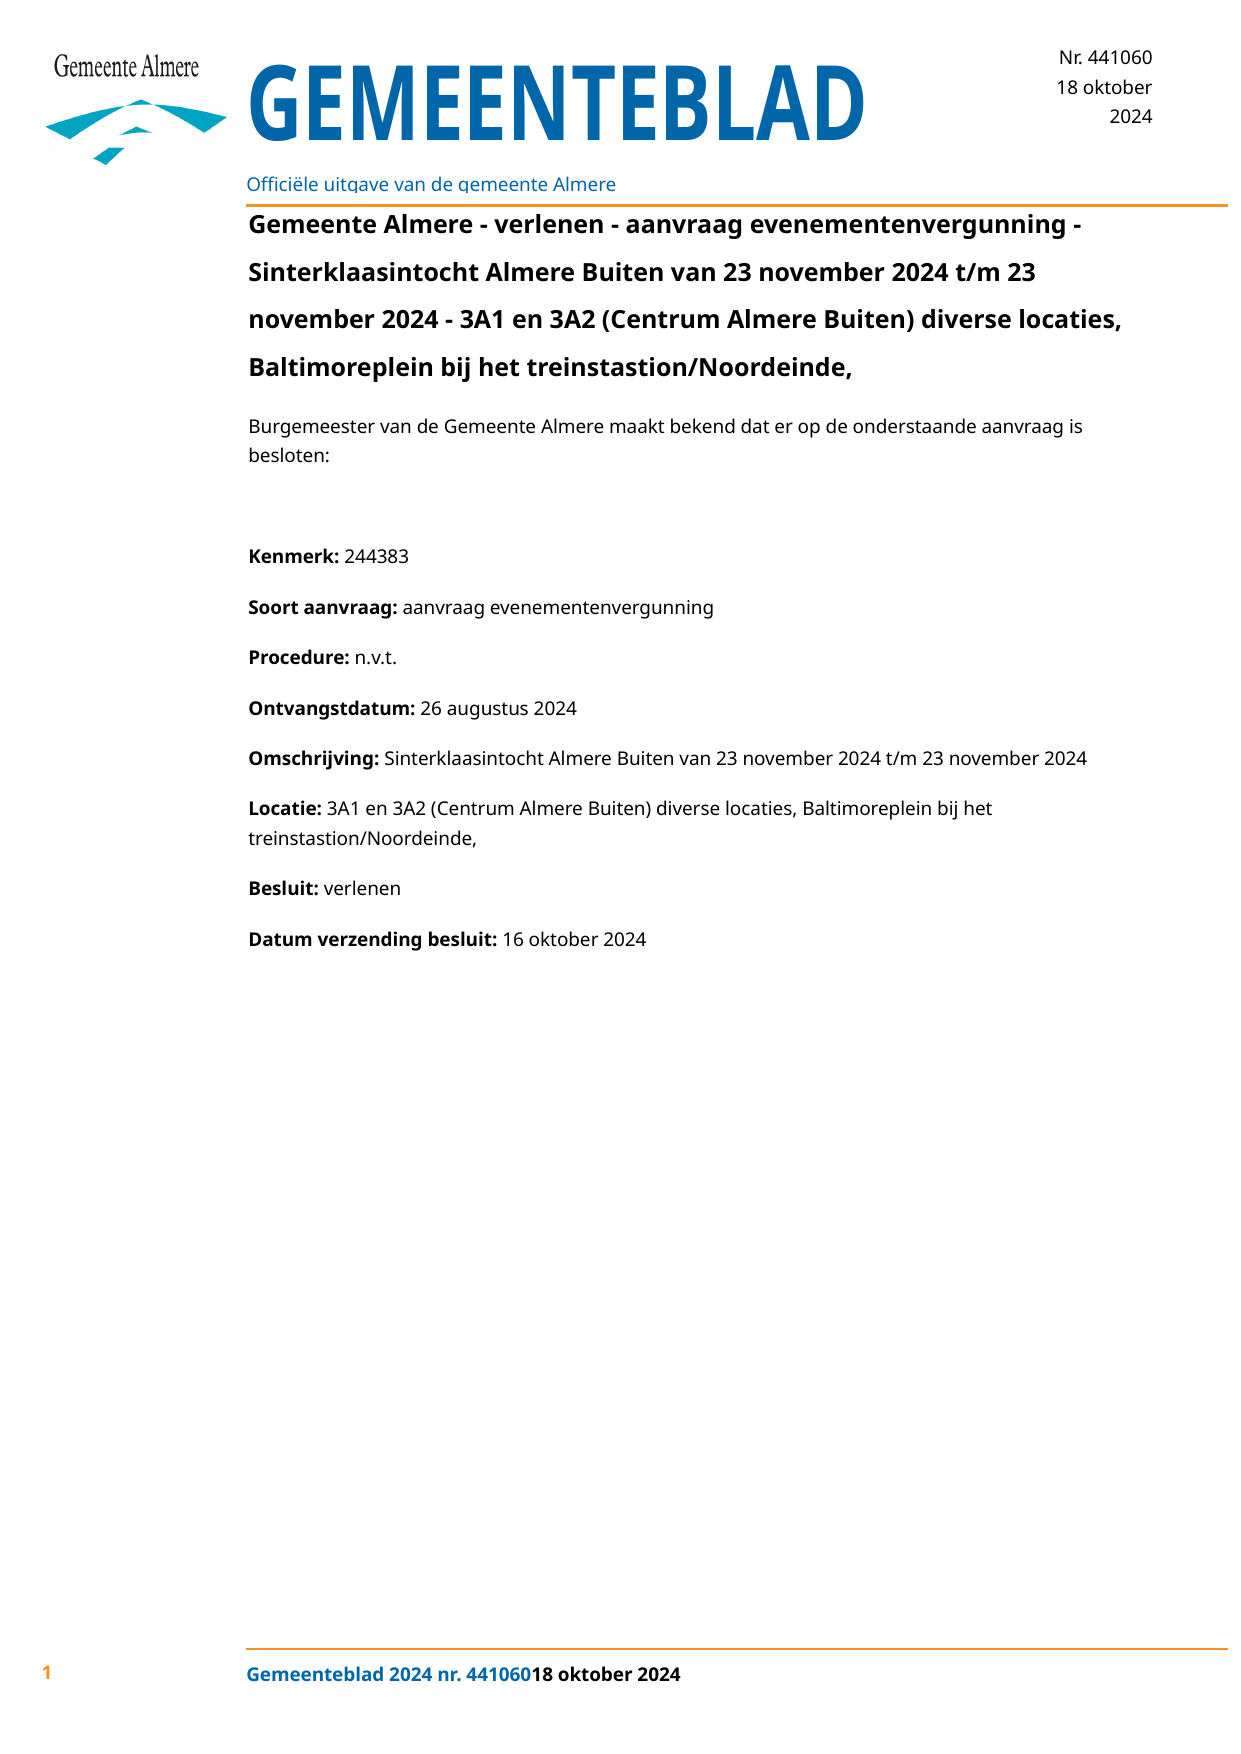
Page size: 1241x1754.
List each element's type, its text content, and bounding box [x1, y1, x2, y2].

text Ontvangstdatum: 26 augustus 2024 [248, 695, 1152, 721]
text Datum verzending besluit: 16 oktober 2024 [248, 926, 1152, 952]
text Kenmerk: 244383 [248, 543, 1152, 569]
text Locatie: 3A1 en 3A2 (Centrum Almere Buiten) diverse locaties, Baltimoreplein bij het treinstastion/Noordeinde, [248, 796, 1152, 851]
text Omschrijving: Sinterklaasintocht Almere Buiten van 23 november 2024 t/m 23 november 2024 [248, 745, 1152, 771]
text Procedure: n.v.t. [248, 644, 1152, 670]
text Gemeente Almere - verlenen - aanvraag evenementenvergunning - Sinterklaasintocht Almere Buiten van 23 november 2024 t/m 23 november 2024 - 3A1 en 3A2 (Centrum Almere Buiten) diverse locaties, Baltimoreplein bij het treinstastion/Noordeinde, [248, 207, 1152, 384]
picture [41, 47, 231, 172]
text Soort aanvraag: aanvraag evenementenvergunning [248, 594, 1152, 620]
text Burgemeester van de Gemeente Almere maakt bekend dat er op de onderstaande aanvraag is besloten: [248, 413, 1152, 468]
text Besluit: verlenen [248, 876, 1152, 901]
